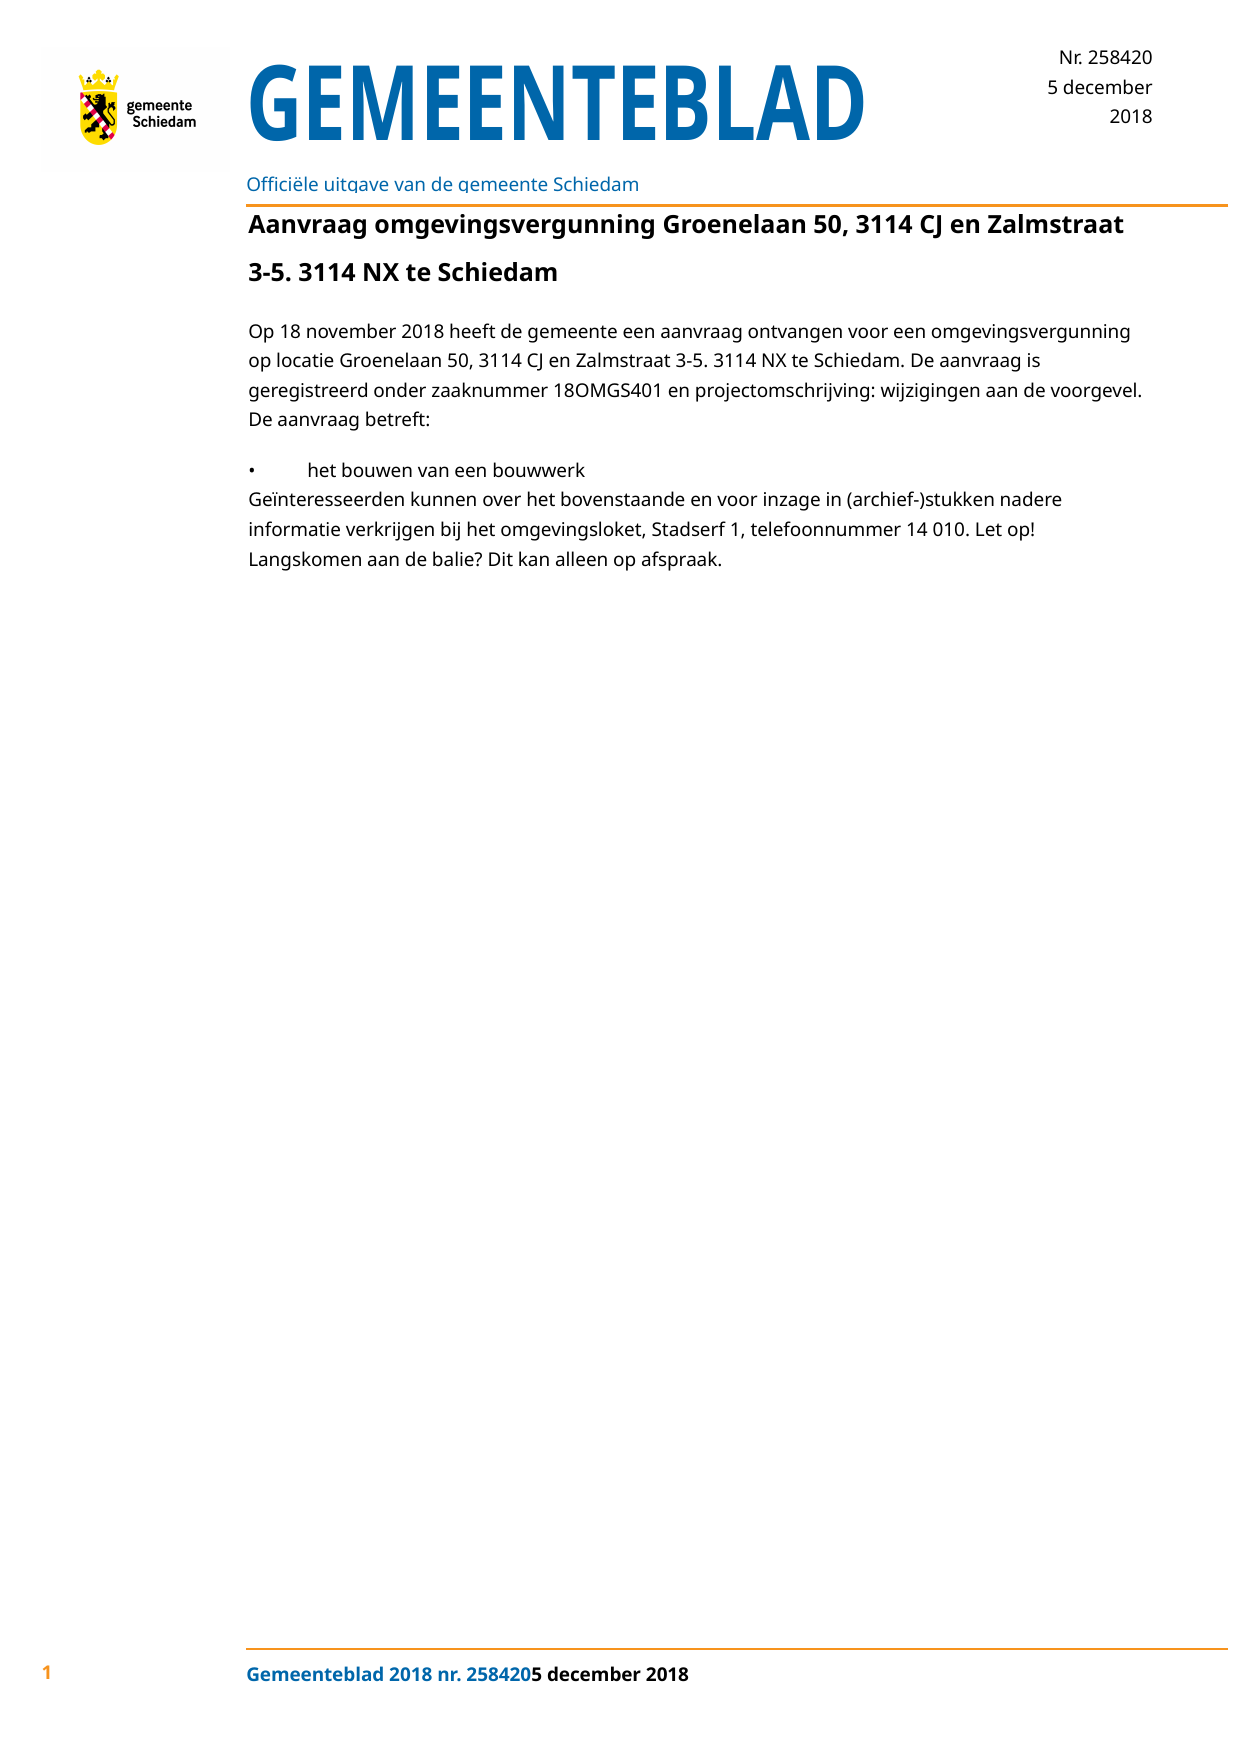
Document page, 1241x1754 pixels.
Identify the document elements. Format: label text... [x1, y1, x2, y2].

text Op 18 november 2018 heeft de gemeente een aanvraag ontvangen voor een omgevingsvergunning op locatie Groenelaan 50, 3114 CJ en Zalmstraat 3-5. 3114 NX te Schiedam. De aanvraag is geregistreerd onder zaaknummer 18OMGS401 en projectomschrijving: wijzigingen aan de voorgevel. De aanvraag betreft: [248, 318, 1152, 432]
text Geïnteresseerden kunnen over het bovenstaande en voor inzage in (archief-)stukken nadere informatie verkrijgen bij het omgevingsloket, Stadserf 1, telefoonnummer 14 010. Let op! Langskomen aan de balie? Dit kan alleen op afspraak. [248, 487, 1152, 572]
list het bouwen van een bouwwerk [248, 457, 1152, 483]
text Aanvraag omgevingsvergunning Groenelaan 50, 3114 CJ en Zalmstraat 3-5. 3114 NX te Schiedam [248, 207, 1152, 288]
picture [41, 47, 231, 172]
